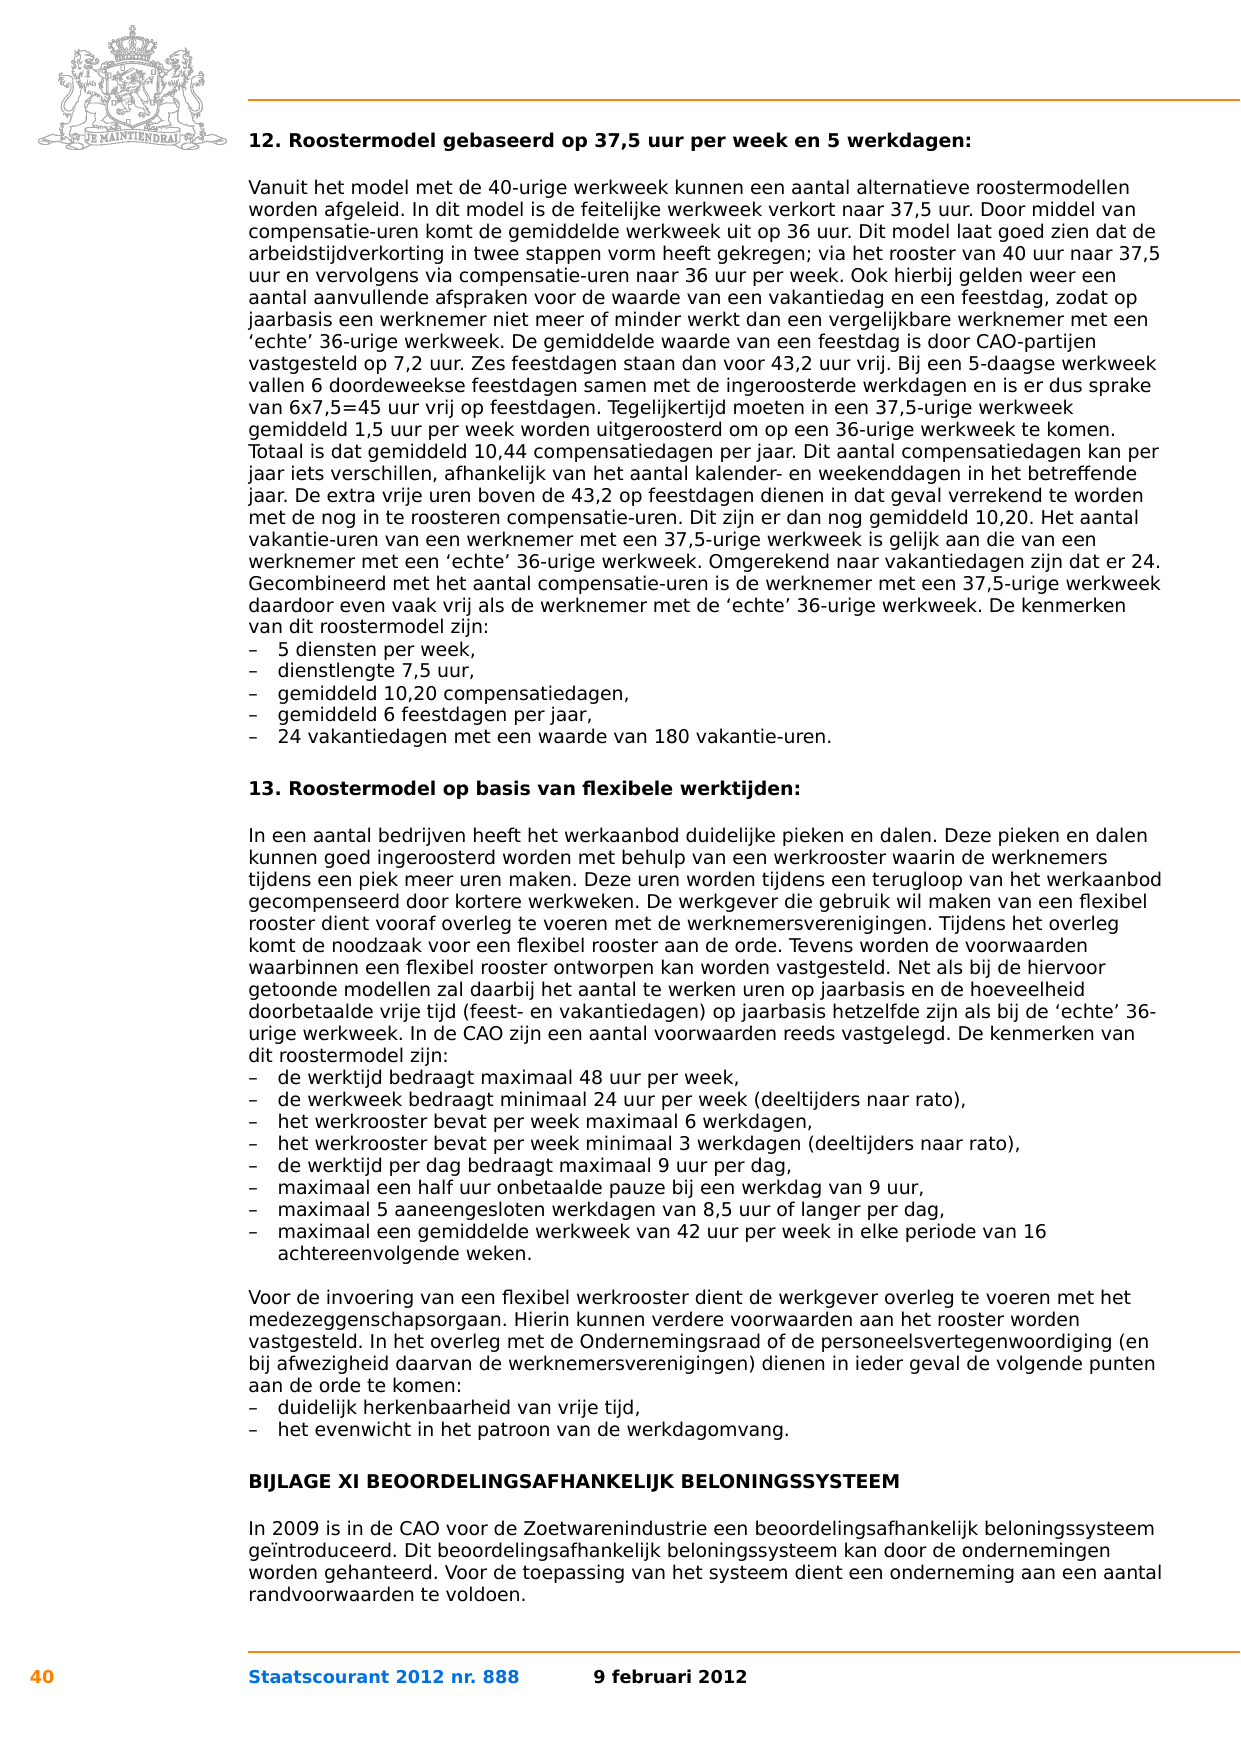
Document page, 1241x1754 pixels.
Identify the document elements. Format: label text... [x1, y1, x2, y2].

picture [38, 25, 227, 150]
subtitle 13. Roostermodel op basis van flexibele werktijden: [248, 778, 1163, 800]
text In 2009 is in de CAO voor de Zoetwarenindustrie een beoordelingsafhankelijk beloningssysteem geïntroduceerd. Dit beoordelingsafhankelijk beloningssysteem kan door de ondernemingen worden gehanteerd. Voor de toepassing van het systeem dient een onderneming aan een aantal randvoorwaarden te voldoen. [248, 1518, 1163, 1606]
text – 5 diensten per week, [248, 638, 1163, 660]
text – de werkweek bedraagt minimaal 24 uur per week (deeltijders naar rato), [248, 1089, 1163, 1111]
text – maximaal een gemiddelde werkweek van 42 uur per week in elke periode van 16 achtereenvolgende weken. [248, 1221, 1163, 1265]
text – maximaal 5 aaneengesloten werkdagen van 8,5 uur of langer per dag, [248, 1199, 1163, 1221]
text – gemiddeld 10,20 compensatiedagen, [248, 682, 1163, 704]
text – 24 vakantiedagen met een waarde van 180 vakantie-uren. [248, 726, 1163, 748]
text Vanuit het model met de 40-urige werkweek kunnen een aantal alternatieve roostermodellen worden afgeleid. In dit model is de feitelijke werkweek verkort naar 37,5 uur. Door middel van compensatie-uren komt de gemiddelde werkweek uit op 36 uur. Dit model laat goed zien dat de arbeidstijdverkorting in twee stappen vorm heeft gekregen; via het rooster van 40 uur naar 37,5 uur en vervolgens via compensatie-uren naar 36 uur per week. Ook hierbij gelden weer een aantal aanvullende afspraken voor de waarde van een vakantiedag en een feestdag, zodat op jaarbasis een werknemer niet meer of minder werkt dan een vergelijkbare werknemer met een ‘echte’ 36-urige werkweek. De gemiddelde waarde van een feestdag is door CAO-partijen vastgesteld op 7,2 uur. Zes feestdagen staan dan voor 43,2 uur vrij. Bij een 5-daagse werkweek vallen 6 doordeweekse feestdagen samen met de ingeroosterde werkdagen en is er dus sprake van 6x7,5=45 uur vrij op feestdagen. Tegelijkertijd moeten in een 37,5-urige werkweek gemiddeld 1,5 uur per week worden uitgeroosterd om op een 36-urige werkweek te komen. Totaal is dat gemiddeld 10,44 compensatiedagen per jaar. Dit aantal compensatiedagen kan per jaar iets verschillen, afhankelijk van het aantal kalender- en weekenddagen in het betreffende jaar. De extra vrije uren boven de 43,2 op feestdagen dienen in dat geval verrekend te worden met de nog in te roosteren compensatie-uren. Dit zijn er dan nog gemiddeld 10,20. Het aantal vakantie-uren van een werknemer met een 37,5-urige werkweek is gelijk aan die van een werknemer met een ‘echte’ 36-urige werkweek. Omgerekend naar vakantiedagen zijn dat er 24. Gecombineerd met het aantal compensatie-uren is de werknemer met een 37,5-urige werkweek daardoor even vaak vrij als de werknemer met de ‘echte’ 36-urige werkweek. De kenmerken van dit roostermodel zijn: [248, 177, 1163, 638]
text Voor de invoering van een flexibel werkrooster dient de werkgever overleg te voeren met het medezeggenschapsorgaan. Hierin kunnen verdere voorwaarden aan het rooster worden vastgesteld. In het overleg met de Ondernemingsraad of de personeelsvertegenwoordiging (en bij afwezigheid daarvan de werknemersverenigingen) dienen in ieder geval de volgende punten aan de orde te komen: [248, 1287, 1163, 1397]
subtitle BIJLAGE XI BEOORDELINGSAFHANKELIJK BELONINGSSYSTEEM [248, 1471, 1163, 1493]
subtitle 12. Roostermodel gebaseerd op 37,5 uur per week en 5 werkdagen: [248, 130, 1163, 152]
text – duidelijk herkenbaarheid van vrije tijd, [248, 1397, 1163, 1419]
text – het werkrooster bevat per week minimaal 3 werkdagen (deeltijders naar rato), [248, 1133, 1163, 1155]
text In een aantal bedrijven heeft het werkaanbod duidelijke pieken en dalen. Deze pieken en dalen kunnen goed ingeroosterd worden met behulp van een werkrooster waarin de werknemers tijdens een piek meer uren maken. Deze uren worden tijdens een terugloop van het werkaanbod gecompenseerd door kortere werkweken. De werkgever die gebruik wil maken van een flexibel rooster dient vooraf overleg te voeren met de werknemersverenigingen. Tijdens het overleg komt de noodzaak voor een flexibel rooster aan de orde. Tevens worden de voorwaarden waarbinnen een flexibel rooster ontworpen kan worden vastgesteld. Net als bij de hiervoor getoonde modellen zal daarbij het aantal te werken uren op jaarbasis en de hoeveelheid doorbetaalde vrije tijd (feest- en vakantiedagen) op jaarbasis hetzelfde zijn als bij de ‘echte’ 36-urige werkweek. In de CAO zijn een aantal voorwaarden reeds vastgelegd. De kenmerken van dit roostermodel zijn: [248, 825, 1163, 1067]
text – maximaal een half uur onbetaalde pauze bij een werkdag van 9 uur, [248, 1177, 1163, 1199]
text – het werkrooster bevat per week maximaal 6 werkdagen, [248, 1111, 1163, 1133]
text – dienstlengte 7,5 uur, [248, 660, 1163, 682]
text – het evenwicht in het patroon van de werkdagomvang. [248, 1419, 1163, 1441]
text – de werktijd bedraagt maximaal 48 uur per week, [248, 1067, 1163, 1089]
text – gemiddeld 6 feestdagen per jaar, [248, 704, 1163, 726]
text – de werktijd per dag bedraagt maximaal 9 uur per dag, [248, 1155, 1163, 1177]
